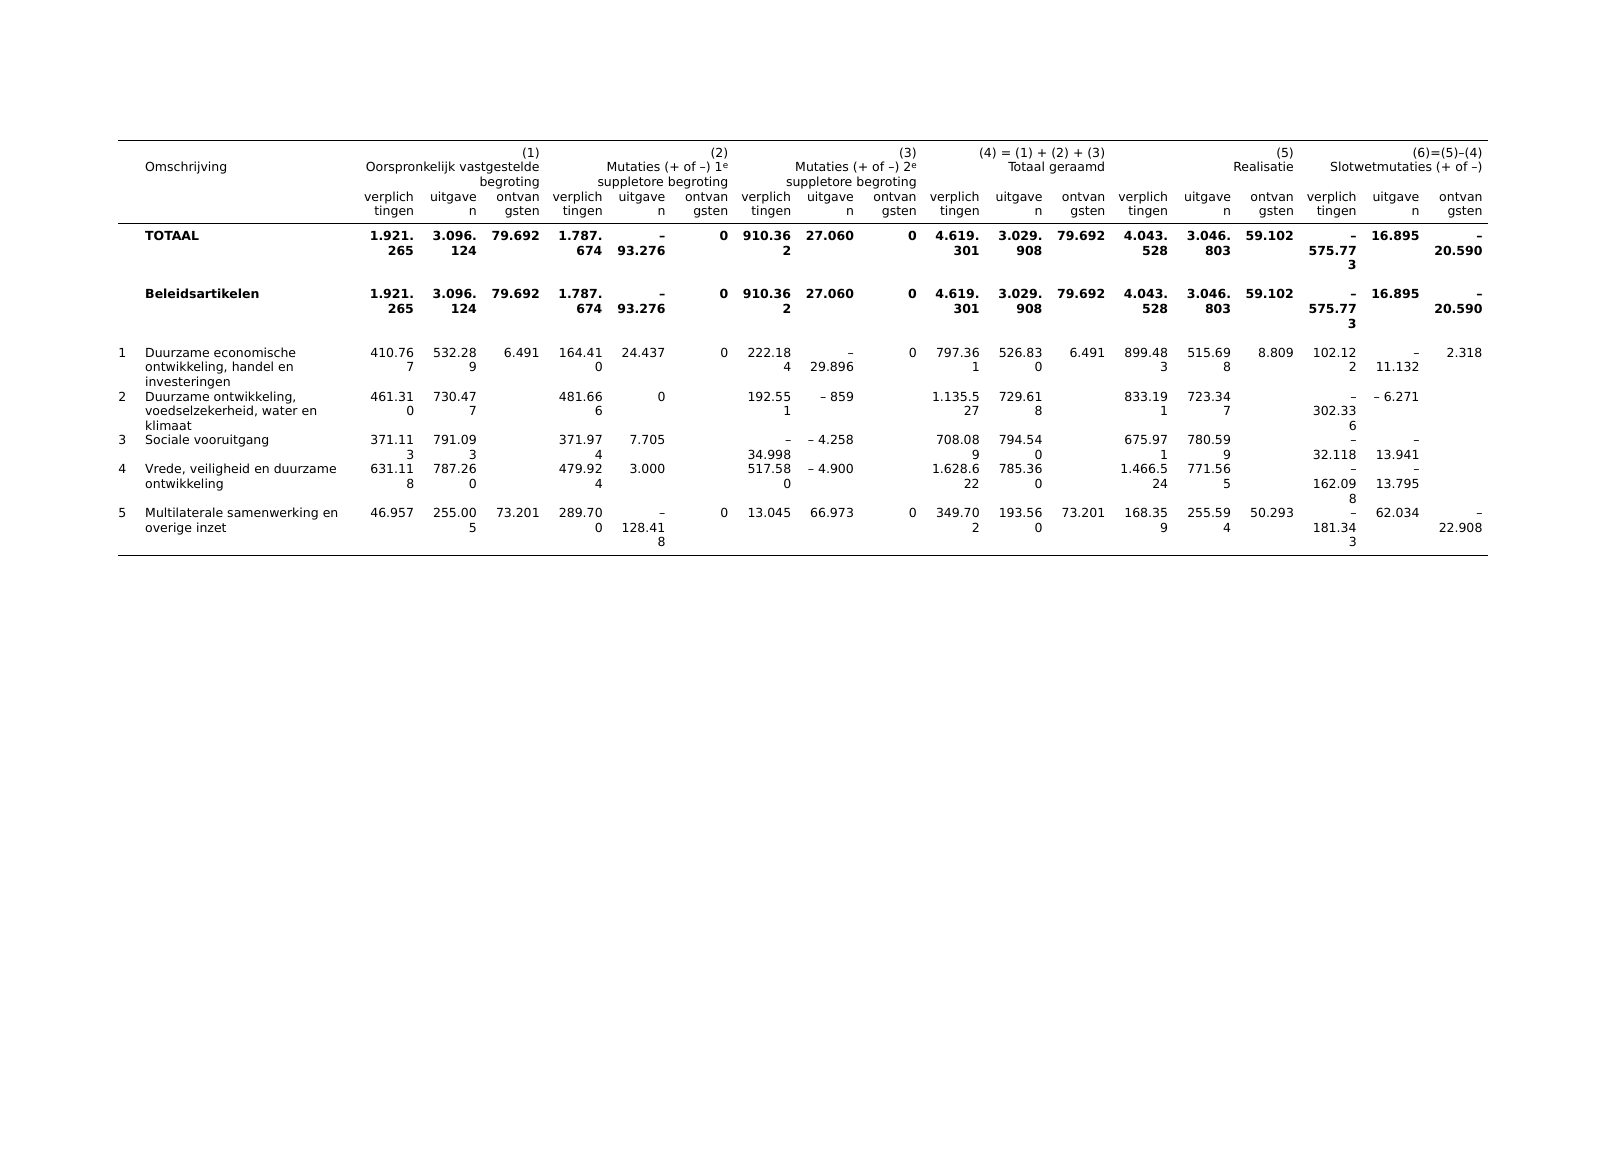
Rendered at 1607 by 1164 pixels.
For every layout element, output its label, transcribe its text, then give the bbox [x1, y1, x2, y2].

table_cell 1.466.524 [1111, 463, 1174, 506]
table_cell 102.122 [1300, 346, 1362, 389]
table_cell [357, 331, 420, 346]
table_cell – 13.941 [1362, 433, 1425, 462]
table_cell 164.410 [545, 346, 608, 389]
table_cell [734, 273, 797, 287]
table_cell 4.043.528 [1111, 224, 1174, 273]
table_cell ontvangsten [1237, 190, 1299, 223]
table_cell 16.895 [1362, 224, 1425, 273]
table_cell 675.971 [1111, 433, 1174, 462]
table_cell 73.201 [483, 506, 545, 554]
table_cell [671, 390, 734, 433]
table_cell ontvangsten [860, 190, 922, 223]
table_cell – 4.900 [797, 463, 859, 506]
table_cell 79.692 [483, 288, 545, 331]
table_cell – 11.132 [1362, 346, 1425, 389]
table_cell 0 [608, 390, 671, 433]
table_cell 0 [860, 506, 922, 554]
table_cell [797, 273, 859, 287]
table_cell 794.540 [985, 433, 1048, 462]
table_cell [1237, 331, 1299, 346]
table_cell uitgaven [985, 190, 1048, 223]
table_cell 1 [118, 346, 139, 389]
table_cell [860, 273, 922, 287]
table_cell [860, 463, 922, 506]
table_cell 349.702 [923, 506, 985, 554]
table_cell 723.347 [1174, 390, 1237, 433]
table_cell Mutaties (+ of –) 2e suppletore begroting [734, 160, 922, 189]
table_cell 479.924 [545, 463, 608, 506]
table_cell 2 [118, 390, 139, 433]
table_cell [1425, 273, 1488, 287]
table_cell 0 [671, 224, 734, 273]
table_cell 8.809 [1237, 346, 1299, 389]
table_cell [357, 273, 420, 287]
table_cell [1237, 390, 1299, 433]
table_cell verplichtingen [1300, 190, 1362, 223]
table_cell [985, 331, 1048, 346]
table_cell 526.830 [985, 346, 1048, 389]
table_cell [483, 331, 545, 346]
table_cell Oorspronkelijk vastgestelde begroting [357, 160, 545, 189]
table_cell 255.005 [420, 506, 482, 554]
table_cell 0 [671, 346, 734, 389]
table_cell 59.102 [1237, 288, 1299, 331]
table_cell [1174, 273, 1237, 287]
table_cell 4 [118, 463, 139, 506]
table_cell [985, 273, 1048, 287]
table_cell [1362, 273, 1425, 287]
table_cell Mutaties (+ of –) 1e suppletore begroting [545, 160, 734, 189]
table_cell [1048, 390, 1111, 433]
table_cell – 575.773 [1300, 288, 1362, 331]
table_cell 7.705 [608, 433, 671, 462]
table_cell [118, 224, 139, 273]
table_cell 24.437 [608, 346, 671, 389]
table_cell 46.957 [357, 506, 420, 554]
table_cell 66.973 [797, 506, 859, 554]
table_cell 461.310 [357, 390, 420, 433]
table_cell 0 [860, 346, 922, 389]
table_header (4) = (1) + (2) + (3) [923, 141, 1111, 160]
table_cell – 181.343 [1300, 506, 1362, 554]
table_header [118, 141, 139, 160]
table_cell [118, 160, 139, 189]
table_cell 193.560 [985, 506, 1048, 554]
table_cell [118, 273, 139, 287]
table_header (1) [357, 141, 545, 160]
table_cell [671, 433, 734, 462]
table_cell [608, 273, 671, 287]
table_cell ontvangsten [1048, 190, 1111, 223]
table_cell [483, 390, 545, 433]
table_cell 3 [118, 433, 139, 462]
table_cell ontvangsten [671, 190, 734, 223]
table_cell – 302.336 [1300, 390, 1362, 433]
table_cell 16.895 [1362, 288, 1425, 331]
table_cell uitgaven [1174, 190, 1237, 223]
table_cell [1300, 331, 1362, 346]
table_cell [1425, 331, 1488, 346]
table_cell verplichtingen [734, 190, 797, 223]
table_cell Totaal geraamd [923, 160, 1111, 189]
table_cell 899.483 [1111, 346, 1174, 389]
table_cell [608, 331, 671, 346]
table_cell – 93.276 [608, 224, 671, 273]
table_cell – 575.773 [1300, 224, 1362, 273]
table_cell 371.113 [357, 433, 420, 462]
table_cell 3.046.803 [1174, 224, 1237, 273]
table_cell 1.135.527 [923, 390, 985, 433]
table_cell 791.093 [420, 433, 482, 462]
table_cell – 22.908 [1425, 506, 1488, 554]
table_cell [1425, 433, 1488, 462]
table_cell 1.787.674 [545, 224, 608, 273]
table_cell [671, 463, 734, 506]
table_cell Realisatie [1111, 160, 1299, 189]
table_cell – 4.258 [797, 433, 859, 462]
table_header (2) [545, 141, 734, 160]
table_cell 4.619.301 [923, 288, 985, 331]
table_cell [118, 190, 139, 223]
table_cell [545, 273, 608, 287]
table_cell [483, 463, 545, 506]
table_cell [483, 273, 545, 287]
table_cell [118, 331, 139, 346]
table_cell 771.565 [1174, 463, 1237, 506]
table_cell 1.628.622 [923, 463, 985, 506]
table_cell – 128.418 [608, 506, 671, 554]
table_cell 1.921.265 [357, 288, 420, 331]
table_cell [139, 273, 357, 287]
table_cell 59.102 [1237, 224, 1299, 273]
table_cell 729.618 [985, 390, 1048, 433]
table_cell [671, 331, 734, 346]
table_header (6)=(5)–(4) [1300, 141, 1488, 160]
table_cell Beleidsartikelen [139, 288, 357, 331]
table_cell [671, 273, 734, 287]
table_cell 708.089 [923, 433, 985, 462]
table_cell [1237, 273, 1299, 287]
table_cell – 13.795 [1362, 463, 1425, 506]
table_cell [923, 331, 985, 346]
table_cell 1.921.265 [357, 224, 420, 273]
table_cell [420, 273, 482, 287]
table_cell verplichtingen [357, 190, 420, 223]
table_cell 27.060 [797, 224, 859, 273]
table_cell 4.043.528 [1111, 288, 1174, 331]
table_cell – 20.590 [1425, 224, 1488, 273]
table_cell Vrede, veiligheid en duurzame ontwikkeling [139, 463, 357, 506]
table_cell [118, 288, 139, 331]
table_cell [860, 433, 922, 462]
table_cell Slotwetmutaties (+ of –) [1300, 160, 1488, 189]
table_cell 833.191 [1111, 390, 1174, 433]
table_cell 785.360 [985, 463, 1048, 506]
table_cell 730.477 [420, 390, 482, 433]
table_cell 3.046.803 [1174, 288, 1237, 331]
table_header (3) [734, 141, 922, 160]
table_cell [420, 331, 482, 346]
table_cell uitgaven [420, 190, 482, 223]
table_cell [483, 433, 545, 462]
table_cell 5 [118, 506, 139, 554]
table_cell – 162.098 [1300, 463, 1362, 506]
table_cell [1237, 463, 1299, 506]
table_cell [139, 331, 357, 346]
table_cell 532.289 [420, 346, 482, 389]
table_cell – 6.271 [1362, 390, 1425, 433]
table_cell 0 [860, 288, 922, 331]
table_cell [1111, 331, 1174, 346]
table_cell – 34.998 [734, 433, 797, 462]
table_header (5) [1111, 141, 1299, 160]
table_cell [1048, 433, 1111, 462]
table_cell [860, 331, 922, 346]
table_cell 410.767 [357, 346, 420, 389]
table_cell 4.619.301 [923, 224, 985, 273]
table_cell [1111, 273, 1174, 287]
table_cell uitgaven [1362, 190, 1425, 223]
table_cell – 32.118 [1300, 433, 1362, 462]
table_cell 192.551 [734, 390, 797, 433]
table_cell ontvangsten [483, 190, 545, 223]
table_cell 0 [860, 224, 922, 273]
table_cell 631.118 [357, 463, 420, 506]
table_cell 79.692 [483, 224, 545, 273]
table_cell 2.318 [1425, 346, 1488, 389]
table_cell – 93.276 [608, 288, 671, 331]
table_cell 50.293 [1237, 506, 1299, 554]
table_cell [860, 390, 922, 433]
table_cell verplichtingen [1111, 190, 1174, 223]
table_cell 255.594 [1174, 506, 1237, 554]
table_cell 0 [671, 506, 734, 554]
table_cell 787.260 [420, 463, 482, 506]
table_cell [139, 190, 357, 223]
table_cell 780.599 [1174, 433, 1237, 462]
table_cell [1362, 331, 1425, 346]
table_cell TOTAAL [139, 224, 357, 273]
table_cell 1.787.674 [545, 288, 608, 331]
table_cell 3.029.908 [985, 288, 1048, 331]
table_cell 0 [671, 288, 734, 331]
table_cell [1425, 463, 1488, 506]
table_cell 910.362 [734, 224, 797, 273]
table_cell [797, 331, 859, 346]
table_cell [734, 331, 797, 346]
table_cell 6.491 [483, 346, 545, 389]
table_cell Multilaterale samenwerking en overige inzet [139, 506, 357, 554]
table_cell – 859 [797, 390, 859, 433]
table_cell [1048, 273, 1111, 287]
table_cell 515.698 [1174, 346, 1237, 389]
table_cell 481.666 [545, 390, 608, 433]
table_cell 3.029.908 [985, 224, 1048, 273]
table_cell 797.361 [923, 346, 985, 389]
table_cell [1300, 273, 1362, 287]
table_cell verplichtingen [923, 190, 985, 223]
table_cell – 20.590 [1425, 288, 1488, 331]
table_cell [1237, 433, 1299, 462]
table_cell [545, 331, 608, 346]
table_cell 6.491 [1048, 346, 1111, 389]
table_cell 62.034 [1362, 506, 1425, 554]
table_cell 517.580 [734, 463, 797, 506]
table_cell 222.184 [734, 346, 797, 389]
table_cell 27.060 [797, 288, 859, 331]
table_cell 79.692 [1048, 288, 1111, 331]
table_cell 3.096.124 [420, 224, 482, 273]
table_cell uitgaven [608, 190, 671, 223]
table_cell 79.692 [1048, 224, 1111, 273]
table_cell 289.700 [545, 506, 608, 554]
table_cell 3.000 [608, 463, 671, 506]
table_cell [1425, 390, 1488, 433]
table_cell – 29.896 [797, 346, 859, 389]
table_cell Omschrijving [139, 160, 357, 189]
table_cell ontvangsten [1425, 190, 1488, 223]
table_cell 3.096.124 [420, 288, 482, 331]
table_cell 371.974 [545, 433, 608, 462]
table_cell verplichtingen [545, 190, 608, 223]
table_cell Duurzame ontwikkeling, voedselzekerheid, water en klimaat [139, 390, 357, 433]
table_cell 910.362 [734, 288, 797, 331]
table_cell [1174, 331, 1237, 346]
table_header [139, 141, 357, 160]
table_cell [923, 273, 985, 287]
table_cell [1048, 463, 1111, 506]
table_cell Sociale vooruitgang [139, 433, 357, 462]
table_cell uitgaven [797, 190, 859, 223]
table_cell 13.045 [734, 506, 797, 554]
table_cell Duurzame economische ontwikkeling, handel en investeringen [139, 346, 357, 389]
table_cell 73.201 [1048, 506, 1111, 554]
table_cell 168.359 [1111, 506, 1174, 554]
table_cell [1048, 331, 1111, 346]
